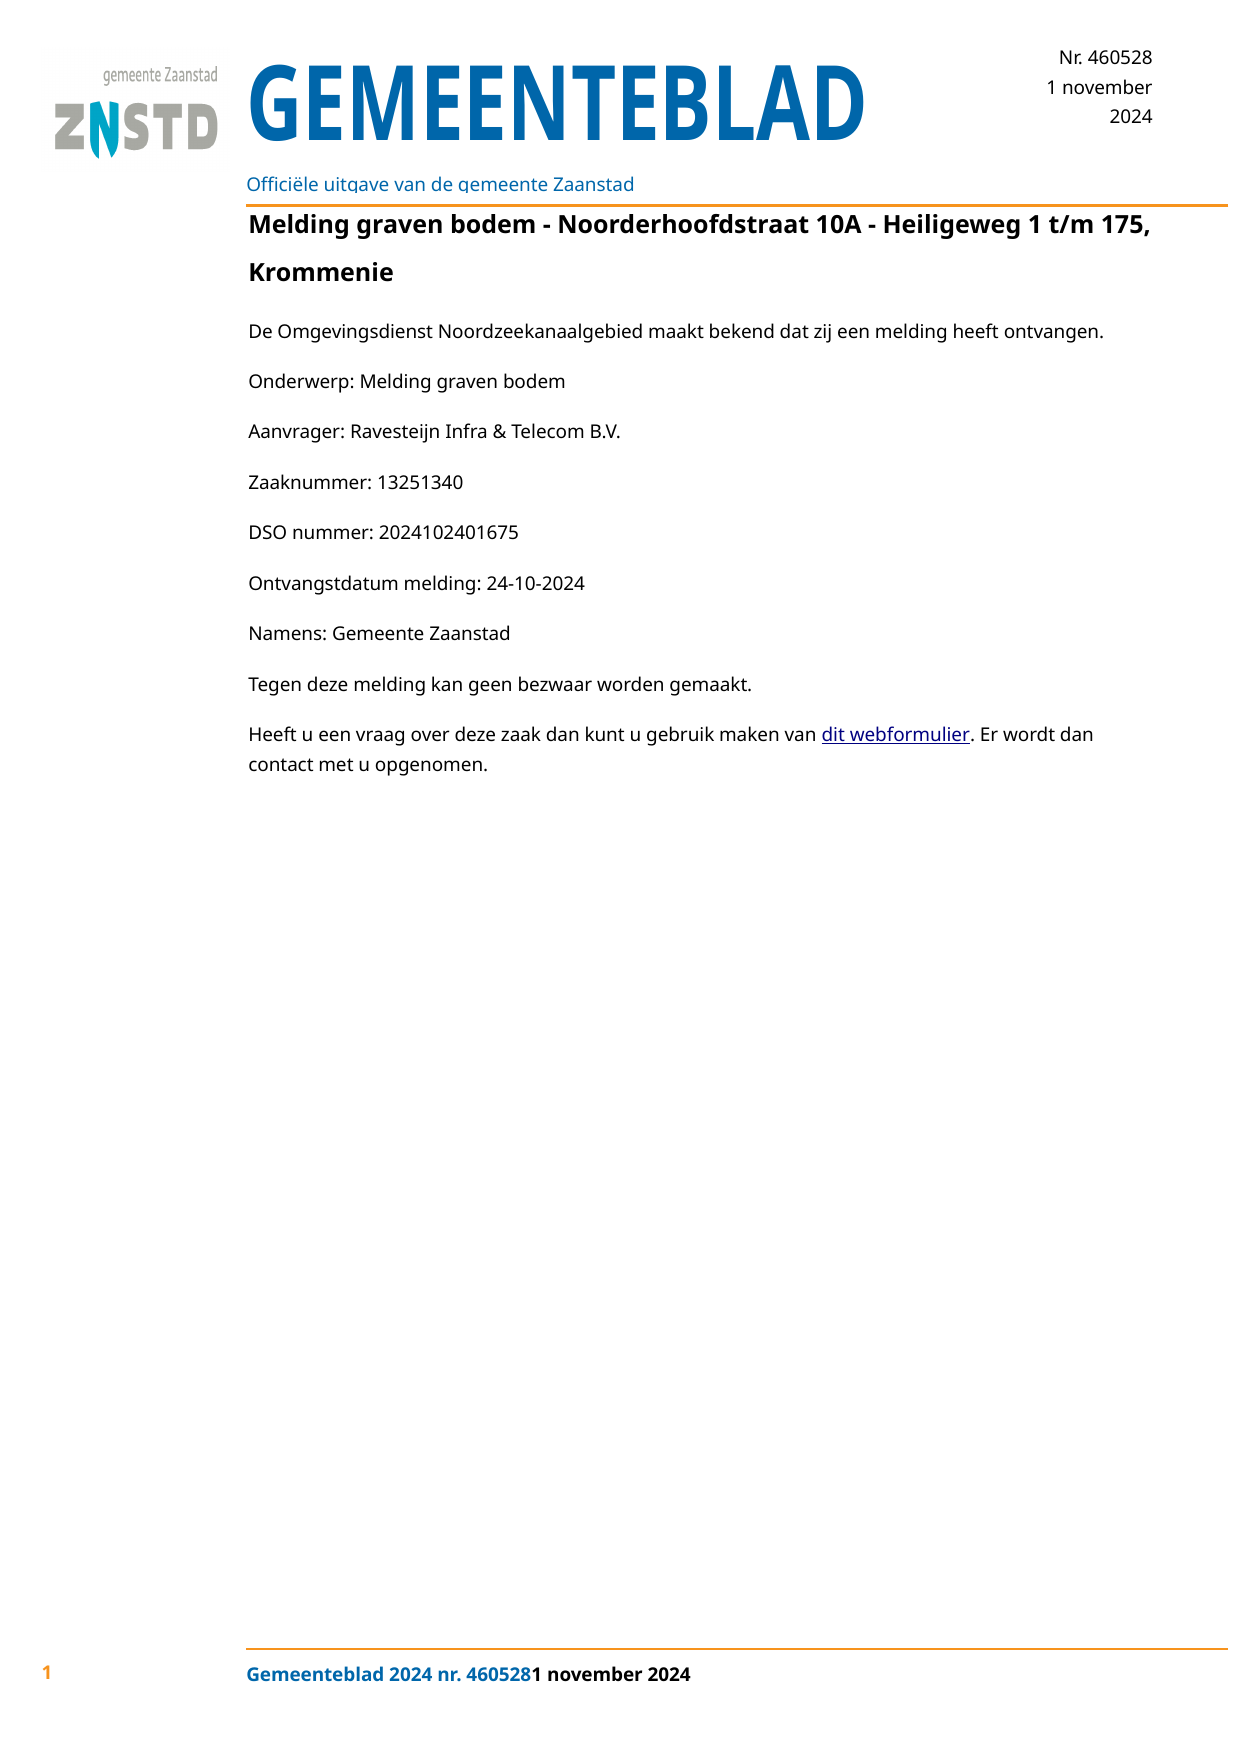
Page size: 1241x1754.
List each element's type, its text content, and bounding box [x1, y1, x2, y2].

text De Omgevingsdienst Noordzeekanaalgebied maakt bekend dat zij een melding heeft ontvangen. [248, 318, 1152, 344]
text Ontvangstdatum melding: 24-10-2024 [248, 570, 1152, 596]
text Heeft u een vraag over deze zaak dan kunt u gebruik maken van dit webformulier. Er wordt dan contact met u opgenomen. [248, 721, 1152, 777]
picture [41, 47, 231, 172]
text Aanvrager: Ravesteijn Infra & Telecom B.V. [248, 419, 1152, 444]
text Tegen deze melding kan geen bezwaar worden gemaakt. [248, 671, 1152, 697]
text Onderwerp: Melding graven bodem [248, 368, 1152, 394]
text Zaaknummer: 13251340 [248, 469, 1152, 495]
text DSO nummer: 2024102401675 [248, 519, 1152, 545]
text Melding graven bodem - Noorderhoofdstraat 10A - Heiligeweg 1 t/m 175, Krommenie [248, 207, 1152, 288]
text Namens: Gemeente Zaanstad [248, 620, 1152, 646]
